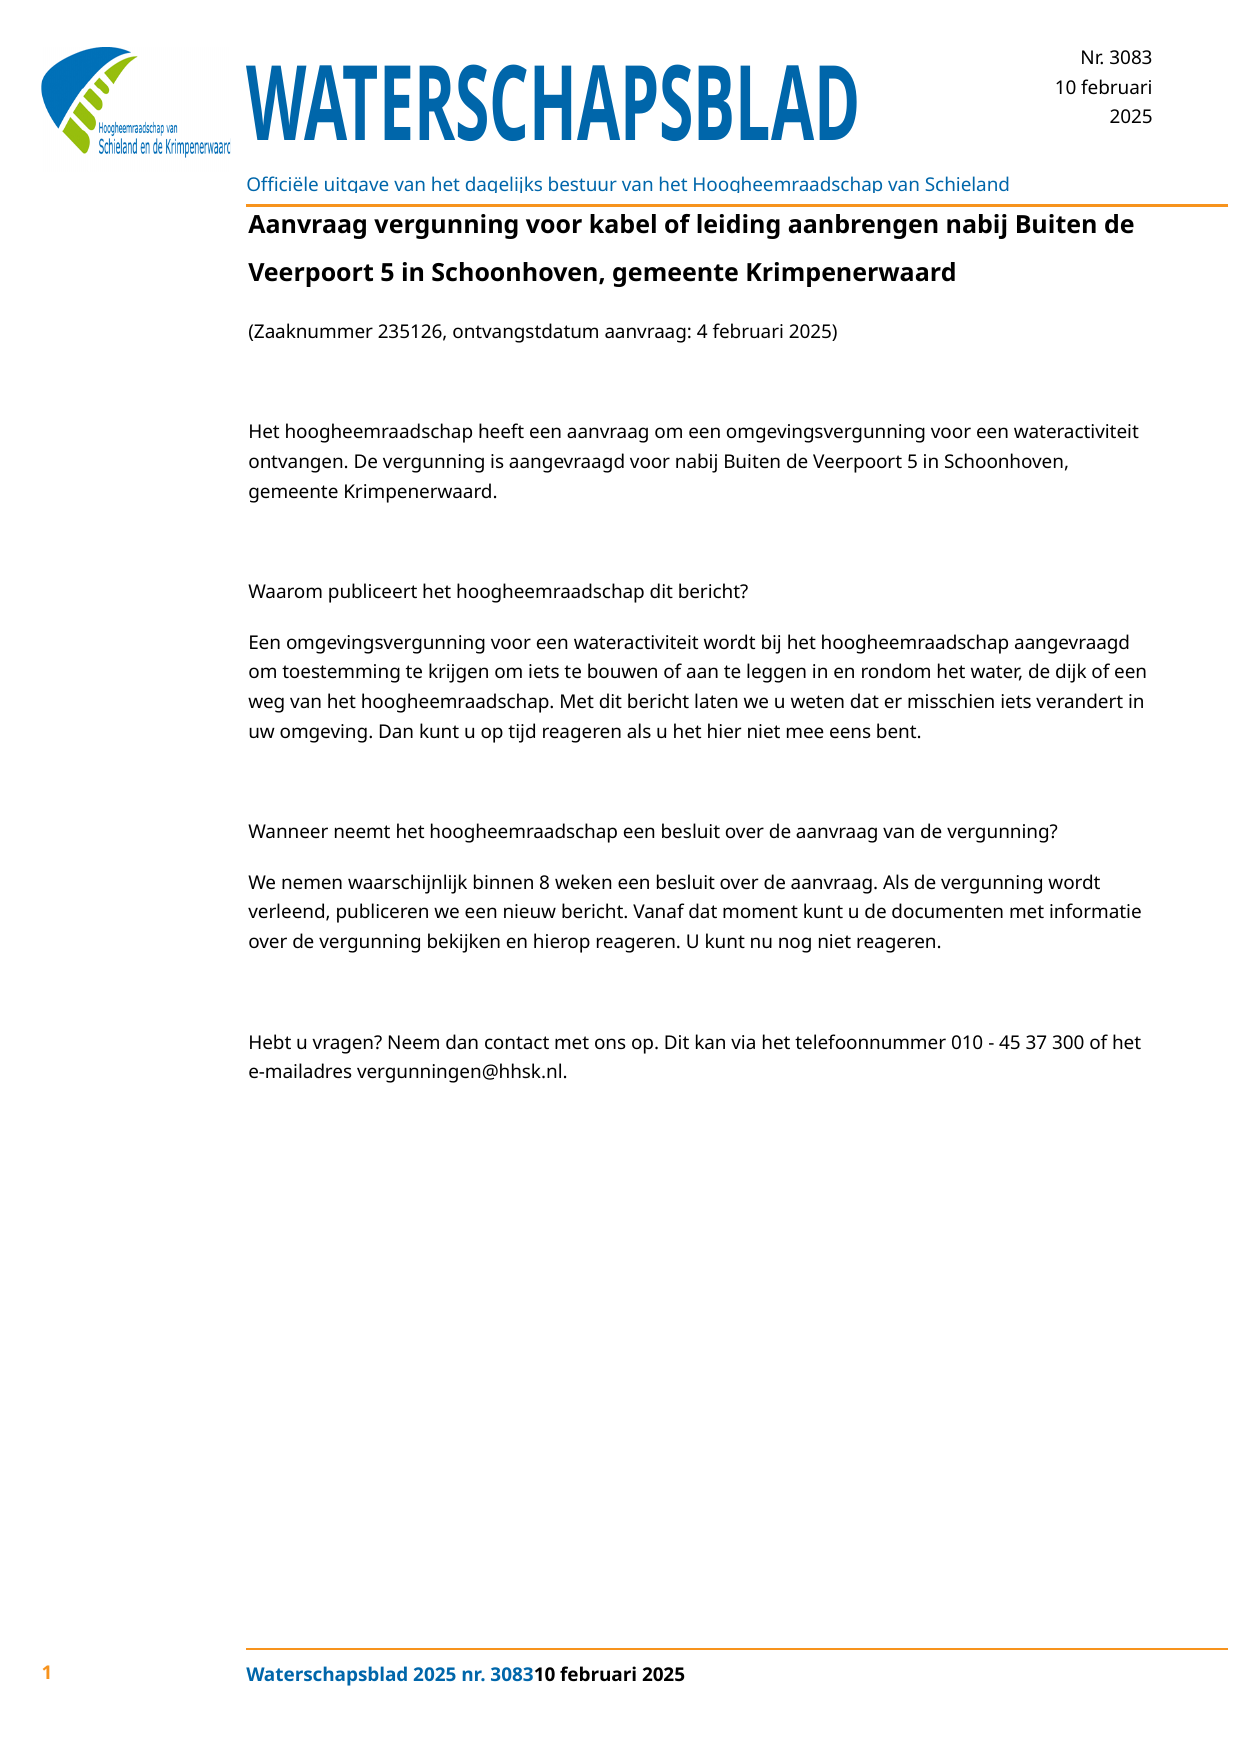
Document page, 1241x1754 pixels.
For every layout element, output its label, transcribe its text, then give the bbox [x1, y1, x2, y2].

text (Zaaknummer 235126, ontvangstdatum aanvraag: 4 februari 2025) [248, 318, 1152, 344]
text Hebt u vragen? Neem dan contact met ons op. Dit kan via het telefoonnummer 010 - 45 37 300 of het e-mailadres vergunningen@hhsk.nl. [248, 1029, 1152, 1084]
text We nemen waarschijnlijk binnen 8 weken een besluit over de aanvraag. Als de vergunning wordt verleend, publiceren we een nieuw bericht. Vanaf dat moment kunt u de documenten met informatie over de vergunning bekijken en hierop reageren. U kunt nu nog niet reageren. [248, 869, 1152, 954]
text Waarom publiceert het hoogheemraadschap dit bericht? [248, 579, 1152, 604]
text Wanneer neemt het hoogheemraadschap een besluit over de aanvraag van de vergunning? [248, 819, 1152, 844]
text Het hoogheemraadschap heeft een aanvraag om een omgevingsvergunning voor een wateractiviteit ontvangen. De vergunning is aangevraagd voor nabij Buiten de Veerpoort 5 in Schoonhoven, gemeente Krimpenerwaard. [248, 419, 1152, 504]
picture [41, 47, 231, 172]
text Een omgevingsvergunning voor een wateractiviteit wordt bij het hoogheemraadschap aangevraagd om toestemming te krijgen om iets te bouwen of aan te leggen in en rondom het water, de dijk of een weg van het hoogheemraadschap. Met dit bericht laten we u weten dat er misschien iets verandert in uw omgeving. Dan kunt u op tijd reageren als u het hier niet mee eens bent. [248, 629, 1152, 744]
text Aanvraag vergunning voor kabel of leiding aanbrengen nabij Buiten de Veerpoort 5 in Schoonhoven, gemeente Krimpenerwaard [248, 207, 1152, 288]
